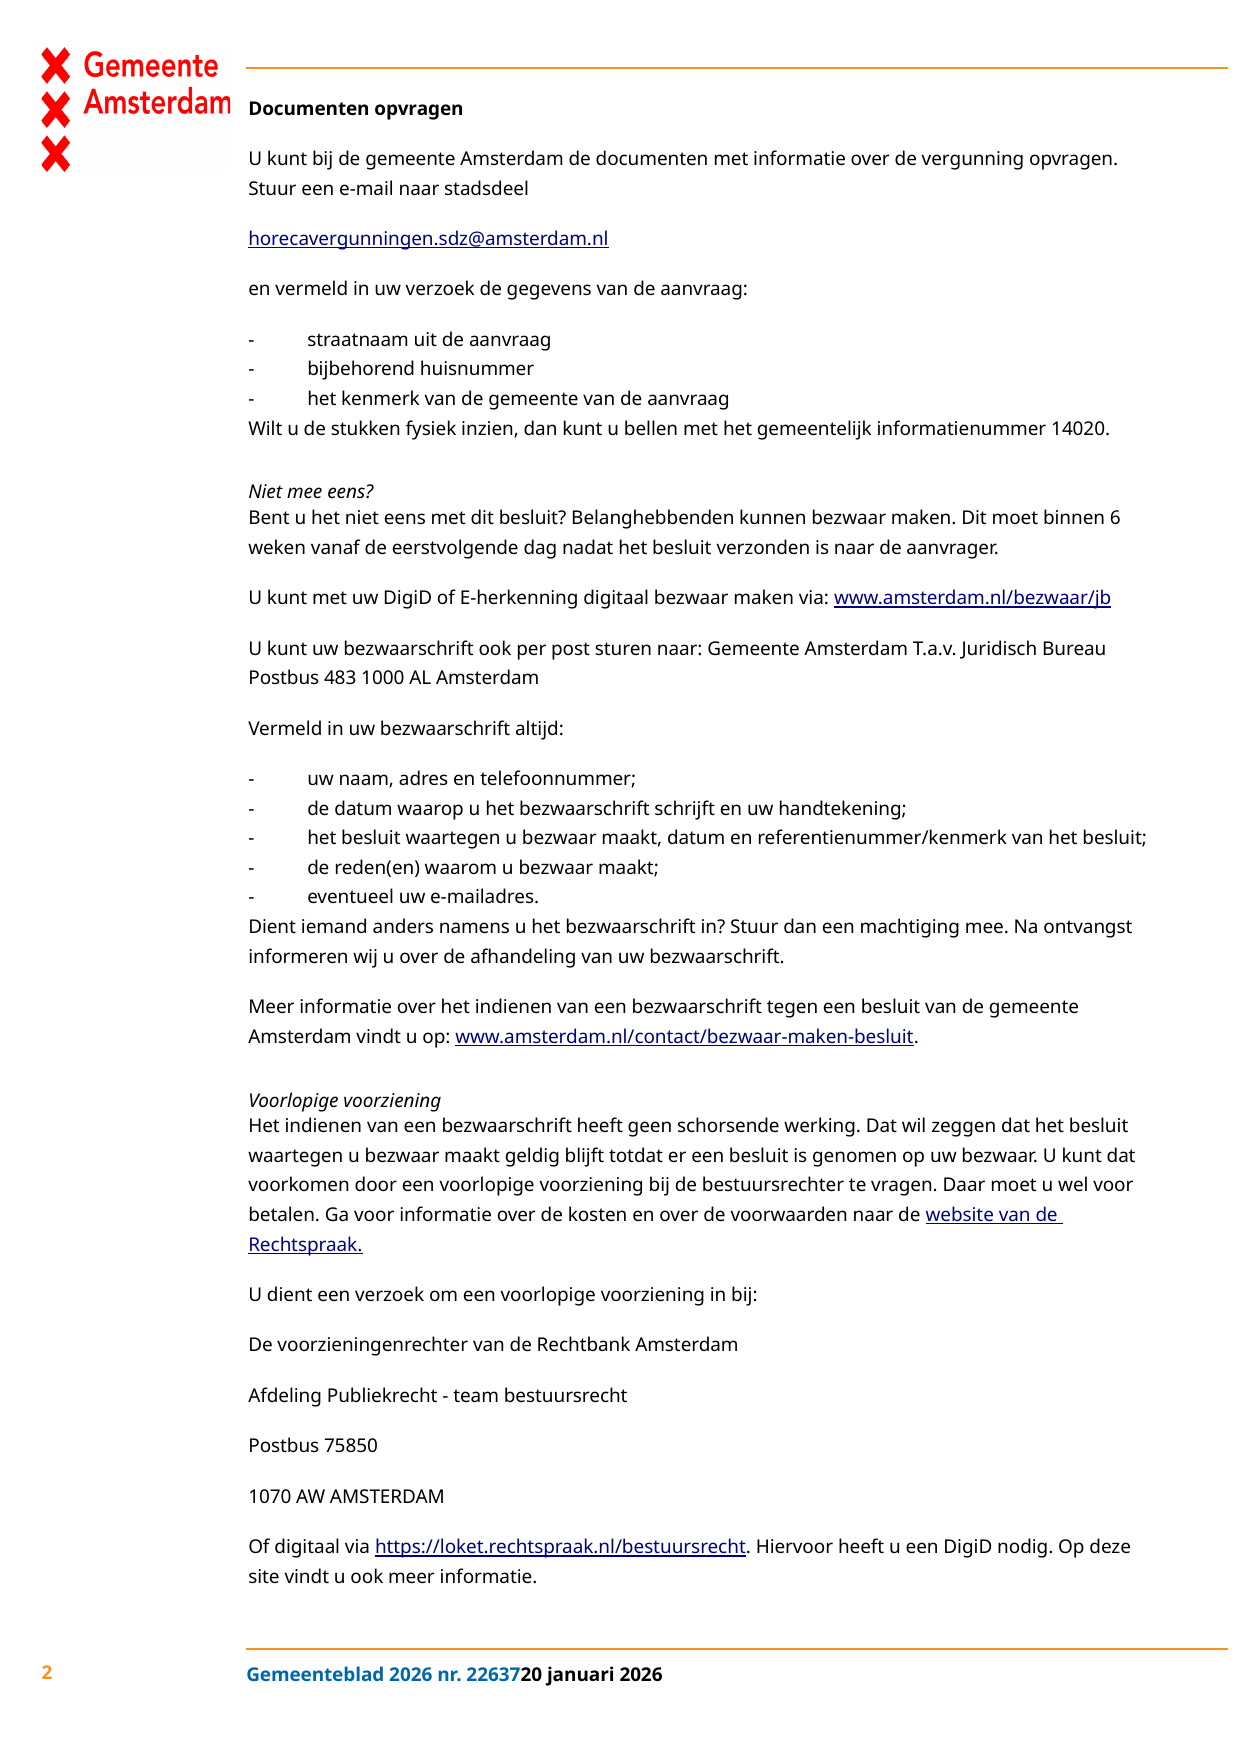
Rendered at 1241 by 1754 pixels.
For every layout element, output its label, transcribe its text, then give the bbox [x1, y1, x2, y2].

text Documenten opvragen [248, 95, 1152, 121]
text Vermeld in uw bezwaarschrift altijd: [248, 715, 1152, 741]
text Afdeling Publiekrecht - team bestuursrecht [248, 1382, 1152, 1408]
text Niet mee eens? [248, 479, 1152, 504]
text Bent u het niet eens met dit besluit? Belanghebbenden kunnen bezwaar maken. Dit moet binnen 6 weken vanaf de eerstvolgende dag nadat het besluit verzonden is naar de aanvrager. [248, 504, 1152, 560]
text Voorlopige voorziening [248, 1087, 1152, 1112]
text U kunt uw bezwaarschrift ook per post sturen naar: Gemeente Amsterdam T.a.v. Juridisch Bureau Postbus 483 1000 AL Amsterdam [248, 635, 1152, 690]
text 1070 AW AMSTERDAM [248, 1483, 1152, 1509]
text Dient iemand anders namens u het bezwaarschrift in? Stuur dan een machtiging mee. Na ontvangst informeren wij u over de afhandeling van uw bezwaarschrift. [248, 913, 1152, 968]
text Het indienen van een bezwaarschrift heeft geen schorsende werking. Dat wil zeggen dat het besluit waartegen u bezwaar maakt geldig blijft totdat er een besluit is genomen op uw bezwaar. U kunt dat voorkomen door een voorlopige voorziening bij de bestuursrechter te vragen. Daar moet u wel voor betalen. Ga voor informatie over de kosten en over de voorwaarden naar de website van de Rechtspraak. [248, 1112, 1152, 1257]
text U kunt met uw DigiD of E-herkenning digitaal bezwaar maken via: www.amsterdam.nl/bezwaar/jb [248, 584, 1152, 610]
picture [41, 47, 231, 172]
list de reden(en) waarom u bezwaar maakt; [248, 854, 1152, 880]
text Meer informatie over het indienen van een bezwaarschrift tegen een besluit van de gemeente Amsterdam vindt u op: www.amsterdam.nl/contact/bezwaar-maken-besluit. [248, 993, 1152, 1048]
list bijbehorend huisnummer [248, 356, 1152, 381]
text horecavergunningen.sdz@amsterdam.nl [248, 225, 1152, 251]
text De voorzieningenrechter van de Rechtbank Amsterdam [248, 1332, 1152, 1357]
list straatnaam uit de aanvraag [248, 326, 1152, 352]
list eventueel uw e-mailadres. [248, 884, 1152, 909]
list het kenmerk van de gemeente van de aanvraag [248, 385, 1152, 411]
text Postbus 75850 [248, 1432, 1152, 1458]
text U dient een verzoek om een voorlopige voorziening in bij: [248, 1281, 1152, 1307]
list uw naam, adres en telefoonnummer; [248, 765, 1152, 791]
list de datum waarop u het bezwaarschrift schrijft en uw handtekening; [248, 795, 1152, 821]
list het besluit waartegen u bezwaar maakt, datum en referentienummer/kenmerk van het besluit; [248, 824, 1152, 850]
text Of digitaal via https://loket.rechtspraak.nl/bestuursrecht. Hiervoor heeft u een DigiD nodig. Op deze site vindt u ook meer informatie. [248, 1533, 1152, 1589]
text en vermeld in uw verzoek de gegevens van de aanvraag: [248, 276, 1152, 301]
text Wilt u de stukken fysiek inzien, dan kunt u bellen met het gemeentelijk informatienummer 14020. [248, 415, 1152, 441]
text U kunt bij de gemeente Amsterdam de documenten met informatie over de vergunning opvragen. Stuur een e-mail naar stadsdeel [248, 145, 1152, 201]
